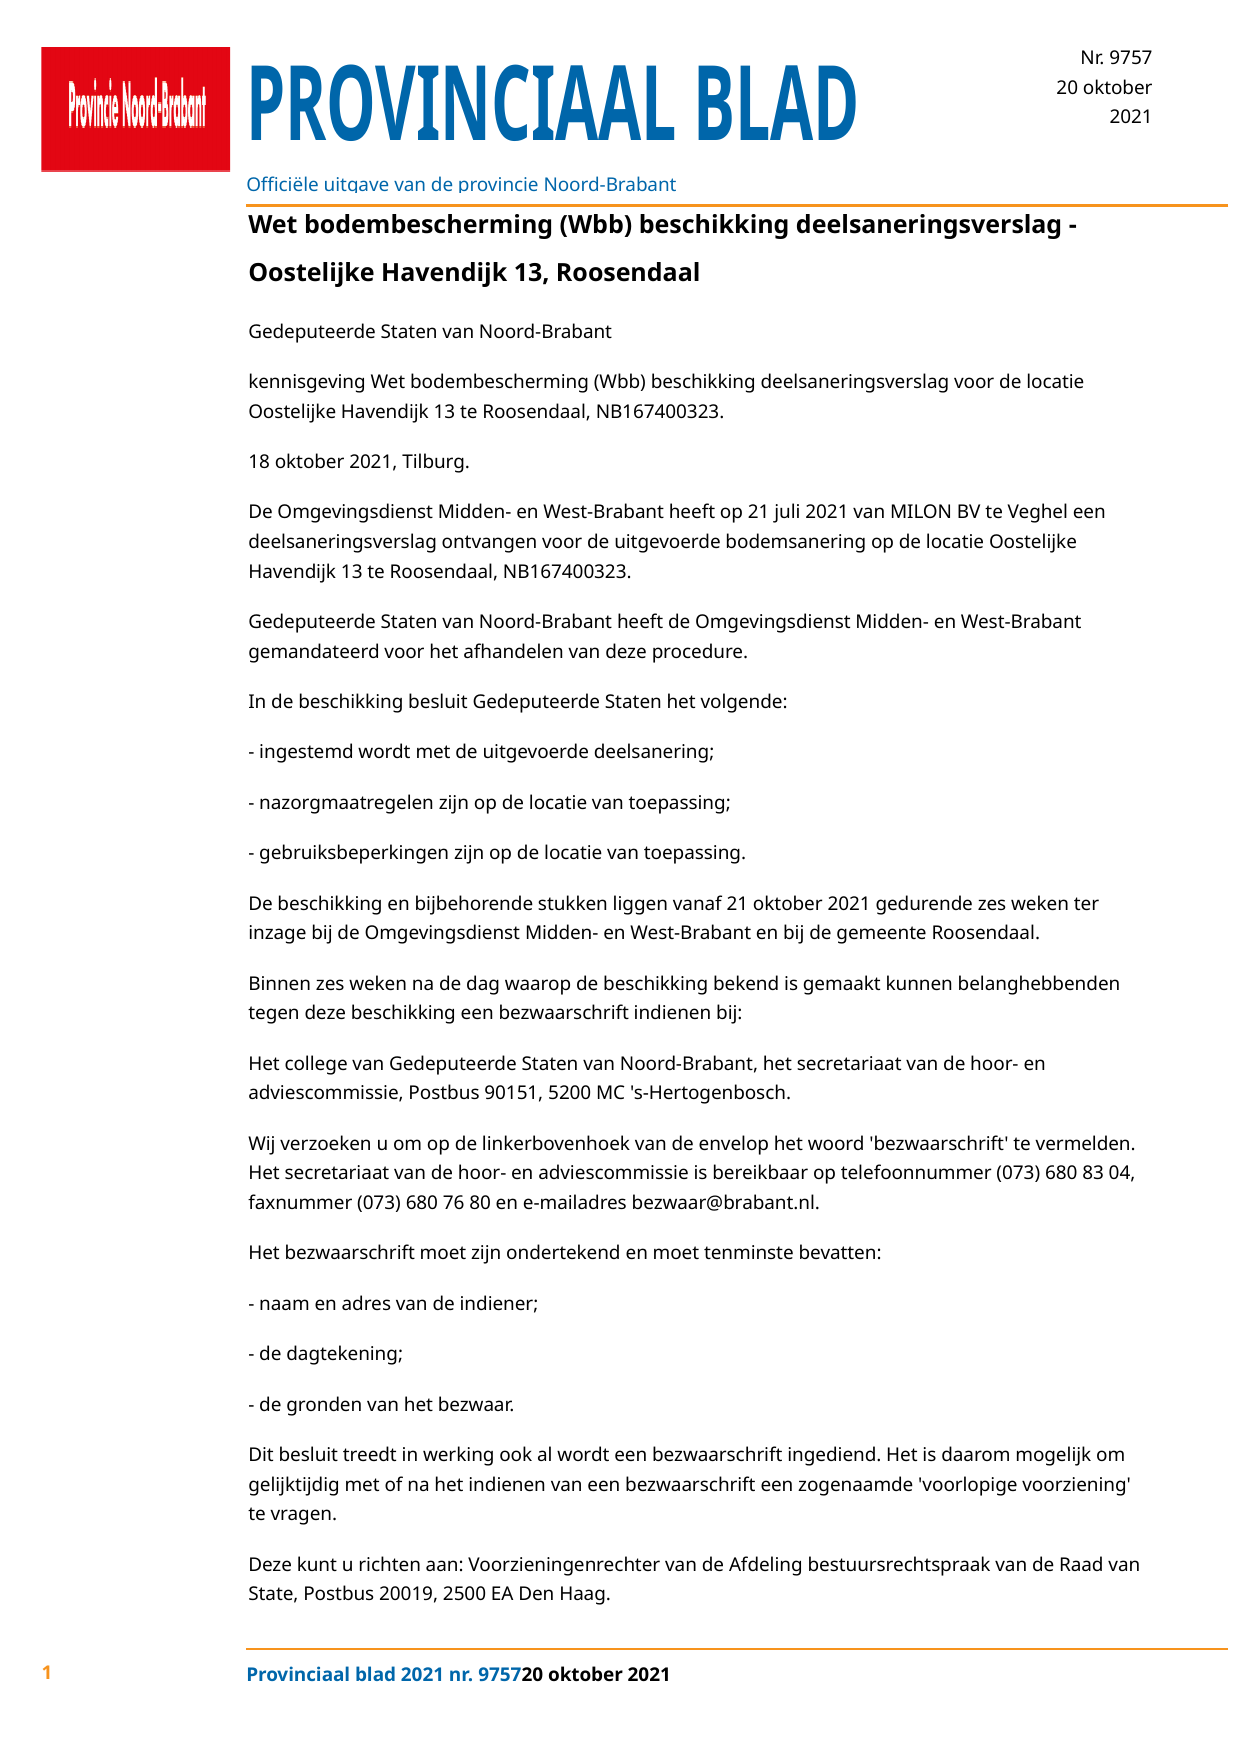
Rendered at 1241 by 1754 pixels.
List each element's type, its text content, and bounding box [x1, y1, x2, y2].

text - gebruiksbeperkingen zijn op de locatie van toepassing. [248, 839, 1152, 865]
text Gedeputeerde Staten van Noord-Brabant [248, 318, 1152, 344]
text In de beschikking besluit Gedeputeerde Staten het volgende: [248, 688, 1152, 714]
text kennisgeving Wet bodembescherming (Wbb) beschikking deelsaneringsverslag voor de locatie Oostelijke Havendijk 13 te Roosendaal, NB167400323. [248, 368, 1152, 424]
text - naam en adres van de indiener; [248, 1290, 1152, 1316]
picture [41, 47, 231, 172]
text - ingestemd wordt met de uitgevoerde deelsanering; [248, 739, 1152, 764]
text De beschikking en bijbehorende stukken liggen vanaf 21 oktober 2021 gedurende zes weken ter inzage bij de Omgevingsdienst Midden- en West-Brabant en bij de gemeente Roosendaal. [248, 890, 1152, 945]
text - nazorgmaatregelen zijn op de locatie van toepassing; [248, 789, 1152, 815]
text Binnen zes weken na de dag waarop de beschikking bekend is gemaakt kunnen belanghebbenden tegen deze beschikking een bezwaarschrift indienen bij: [248, 970, 1152, 1025]
text Dit besluit treedt in werking ook al wordt een bezwaarschrift ingediend. Het is daarom mogelijk om gelijktijdig met of na het indienen van een bezwaarschrift een zogenaamde 'voorlopige voorziening' te vragen. [248, 1441, 1152, 1526]
text - de dagtekening; [248, 1340, 1152, 1366]
text - de gronden van het bezwaar. [248, 1391, 1152, 1417]
text Gedeputeerde Staten van Noord-Brabant heeft de Omgevingsdienst Midden- en West-Brabant gemandateerd voor het afhandelen van deze procedure. [248, 608, 1152, 664]
text Wet bodembescherming (Wbb) beschikking deelsaneringsverslag - Oostelijke Havendijk 13, Roosendaal [248, 207, 1152, 288]
text De Omgevingsdienst Midden- en West-Brabant heeft op 21 juli 2021 van MILON BV te Veghel een deelsaneringsverslag ontvangen voor de uitgevoerde bodemsanering op de locatie Oostelijke Havendijk 13 te Roosendaal, NB167400323. [248, 499, 1152, 584]
text 18 oktober 2021, Tilburg. [248, 448, 1152, 474]
text Het bezwaarschrift moet zijn ondertekend en moet tenminste bevatten: [248, 1239, 1152, 1265]
text Deze kunt u richten aan: Voorzieningenrechter van de Afdeling bestuursrechtspraak van de Raad van State, Postbus 20019, 2500 EA Den Haag. [248, 1551, 1152, 1606]
text Wij verzoeken u om op de linkerbovenhoek van de envelop het woord 'bezwaarschrift' te vermelden. Het secretariaat van de hoor- en adviescommissie is bereikbaar op telefoonnummer (073) 680 83 04, faxnummer (073) 680 76 80 en e-mailadres bezwaar@brabant.nl. [248, 1130, 1152, 1215]
text Het college van Gedeputeerde Staten van Noord-Brabant, het secretariaat van de hoor- en adviescommissie, Postbus 90151, 5200 MC 's-Hertogenbosch. [248, 1050, 1152, 1105]
